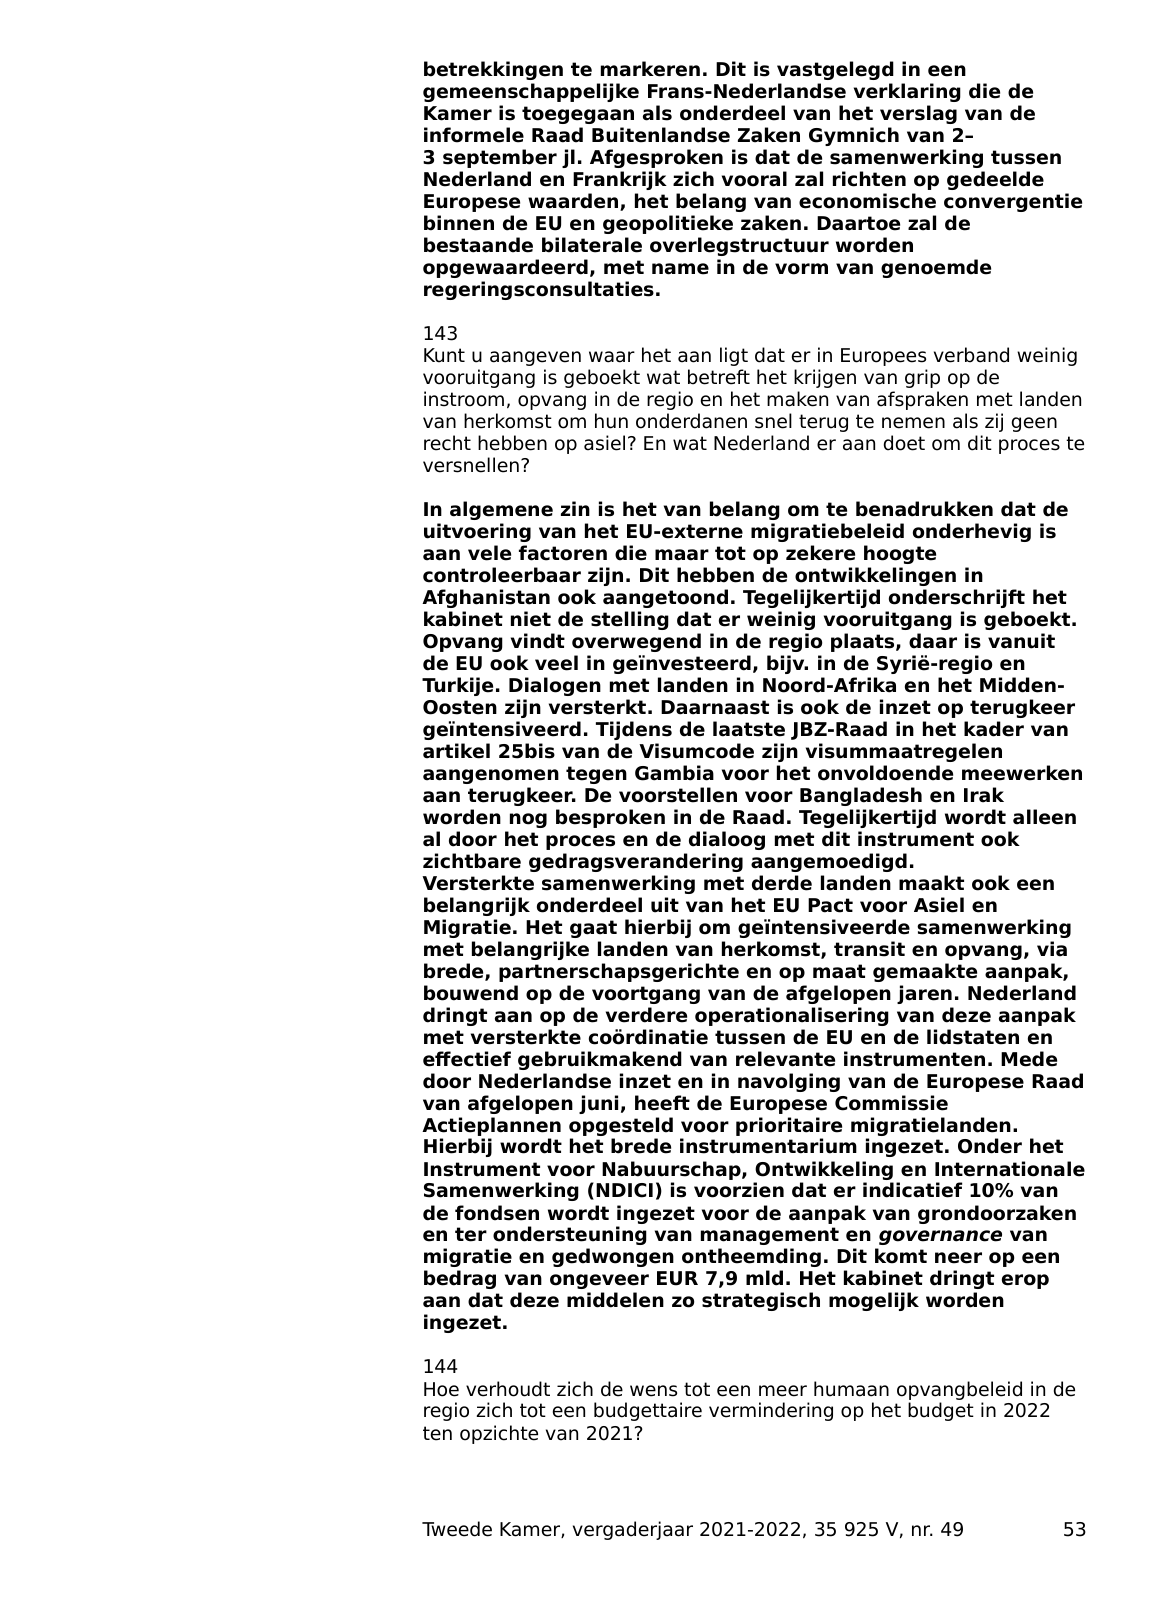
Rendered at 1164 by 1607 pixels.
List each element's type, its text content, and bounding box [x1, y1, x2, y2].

text 143 [422, 323, 1087, 345]
text In algemene zin is het van belang om te benadrukken dat de uitvoering van het EU-externe migratiebeleid onderhevig is aan vele factoren die maar tot op zekere hoogte controleerbaar zijn. Dit hebben de ontwikkelingen in Afghanistan ook aangetoond. Tegelijkertijd onderschrijft het kabinet niet de stelling dat er weinig vooruitgang is geboekt. Opvang vindt overwegend in de regio plaats, daar is vanuit de EU ook veel in geïnvesteerd, bijv. in de Syrië-regio en Turkije. Dialogen met landen in Noord-Afrika en het Midden-Oosten zijn versterkt. Daarnaast is ook de inzet op terugkeer geïntensiveerd. Tijdens de laatste JBZ-Raad in het kader van artikel 25bis van de Visumcode zijn visummaatregelen aangenomen tegen Gambia voor het onvoldoende meewerken aan terugkeer. De voorstellen voor Bangladesh en Irak worden nog besproken in de Raad. Tegelijkertijd wordt alleen al door het proces en de dialoog met dit instrument ook zichtbare gedragsverandering aangemoedigd. [422, 499, 1087, 873]
text Kunt u aangeven waar het aan ligt dat er in Europees verband weinig vooruitgang is geboekt wat betreft het krijgen van grip op de instroom, opvang in de regio en het maken van afspraken met landen van herkomst om hun onderdanen snel terug te nemen als zij geen recht hebben op asiel? En wat Nederland er aan doet om dit proces te versnellen? [422, 345, 1087, 477]
text 144 [422, 1356, 1087, 1378]
text Hoe verhoudt zich de wens tot een meer humaan opvangbeleid in de regio zich tot een budgettaire vermindering op het budget in 2022 ten opzichte van 2021? [422, 1378, 1087, 1444]
text betrekkingen te markeren. Dit is vastgelegd in een gemeenschappelijke Frans-Nederlandse verklaring die de Kamer is toegegaan als onderdeel van het verslag van de informele Raad Buitenlandse Zaken Gymnich van 2–3 september jl. Afgesproken is dat de samenwerking tussen Nederland en Frankrijk zich vooral zal richten op gedeelde Europese waarden, het belang van economische convergentie binnen de EU en geopolitieke zaken. Daartoe zal de bestaande bilaterale overlegstructuur worden opgewaardeerd, met name in de vorm van genoemde regeringsconsultaties. [422, 59, 1087, 301]
text Versterkte samenwerking met derde landen maakt ook een belangrijk onderdeel uit van het EU Pact voor Asiel en Migratie. Het gaat hierbij om geïntensiveerde samenwerking met belangrijke landen van herkomst, transit en opvang, via brede, partnerschapsgerichte en op maat gemaakte aanpak, bouwend op de voortgang van de afgelopen jaren. Nederland dringt aan op de verdere operationalisering van deze aanpak met versterkte coördinatie tussen de EU en de lidstaten en effectief gebruikmakend van relevante instrumenten. Mede door Nederlandse inzet en in navolging van de Europese Raad van afgelopen juni, heeft de Europese Commissie Actieplannen opgesteld voor prioritaire migratielanden. Hierbij wordt het brede instrumentarium ingezet. Onder het Instrument voor Nabuurschap, Ontwikkeling en Internationale Samenwerking (NDICI) is voorzien dat er indicatief 10% van de fondsen wordt ingezet voor de aanpak van grondoorzaken en ter ondersteuning van management en governance van migratie en gedwongen ontheemding. Dit komt neer op een bedrag van ongeveer EUR 7,9 mld. Het kabinet dringt erop aan dat deze middelen zo strategisch mogelijk worden ingezet. [422, 873, 1087, 1334]
